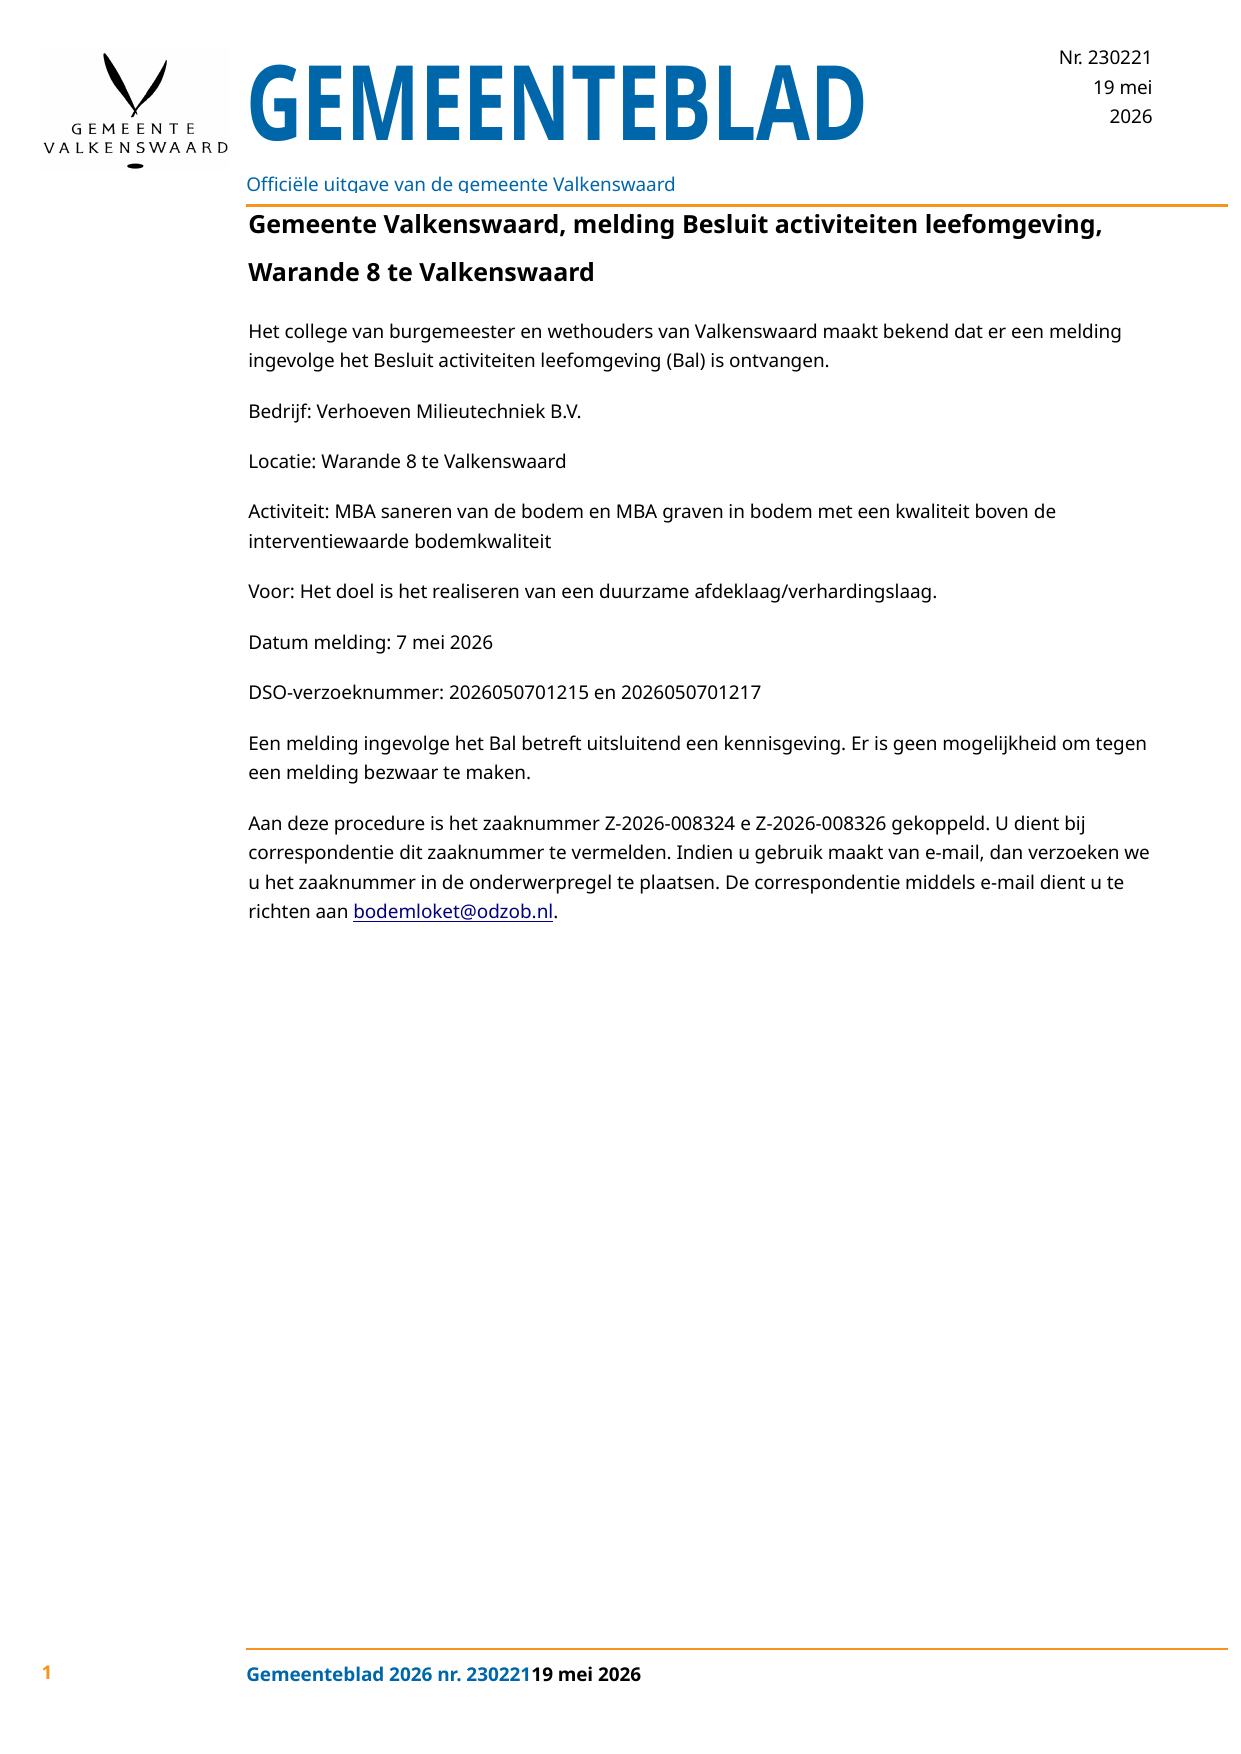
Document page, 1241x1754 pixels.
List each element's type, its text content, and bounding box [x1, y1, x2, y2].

text Gemeente Valkenswaard, melding Besluit activiteiten leefomgeving, Warande 8​ te Valkenswaard [248, 207, 1152, 288]
text Activiteit: MBA saneren van de bodem en MBA graven in bodem met een kwaliteit boven de interventiewaarde bodemkwaliteit [248, 499, 1152, 554]
text Aan deze procedure is het zaaknummer Z-2026-008324 e Z-2026-008326 gekoppeld. U dient bij correspondentie dit zaaknummer te vermelden. Indien u gebruik maakt van e-mail, dan verzoeken we u het zaaknummer in de onderwerpregel te plaatsen. De correspondentie middels e-mail dient u te richten aan bodemloket@odzob.nl. [248, 810, 1152, 924]
text Voor: Het doel is het realiseren van een duurzame afdeklaag/verhardingslaag. [248, 579, 1152, 604]
text Een melding ingevolge het Bal betreft uitsluitend een kennisgeving. Er is geen mogelijkheid om tegen een melding bezwaar te maken. [248, 730, 1152, 785]
text Locatie: Warande 8​ te Valkenswaard [248, 448, 1152, 474]
picture [41, 47, 231, 172]
text DSO-verzoeknummer: 2026050701215 en 2026050701217 [248, 679, 1152, 705]
text Datum melding: 7 mei 2026 [248, 629, 1152, 655]
text Het college van burgemeester en wethouders van Valkenswaard maakt bekend dat er een melding ingevolge het Besluit activiteiten leefomgeving (Bal) is ontvangen. [248, 318, 1152, 373]
text Bedrijf: Verhoeven Milieutechniek B.V. [248, 398, 1152, 424]
